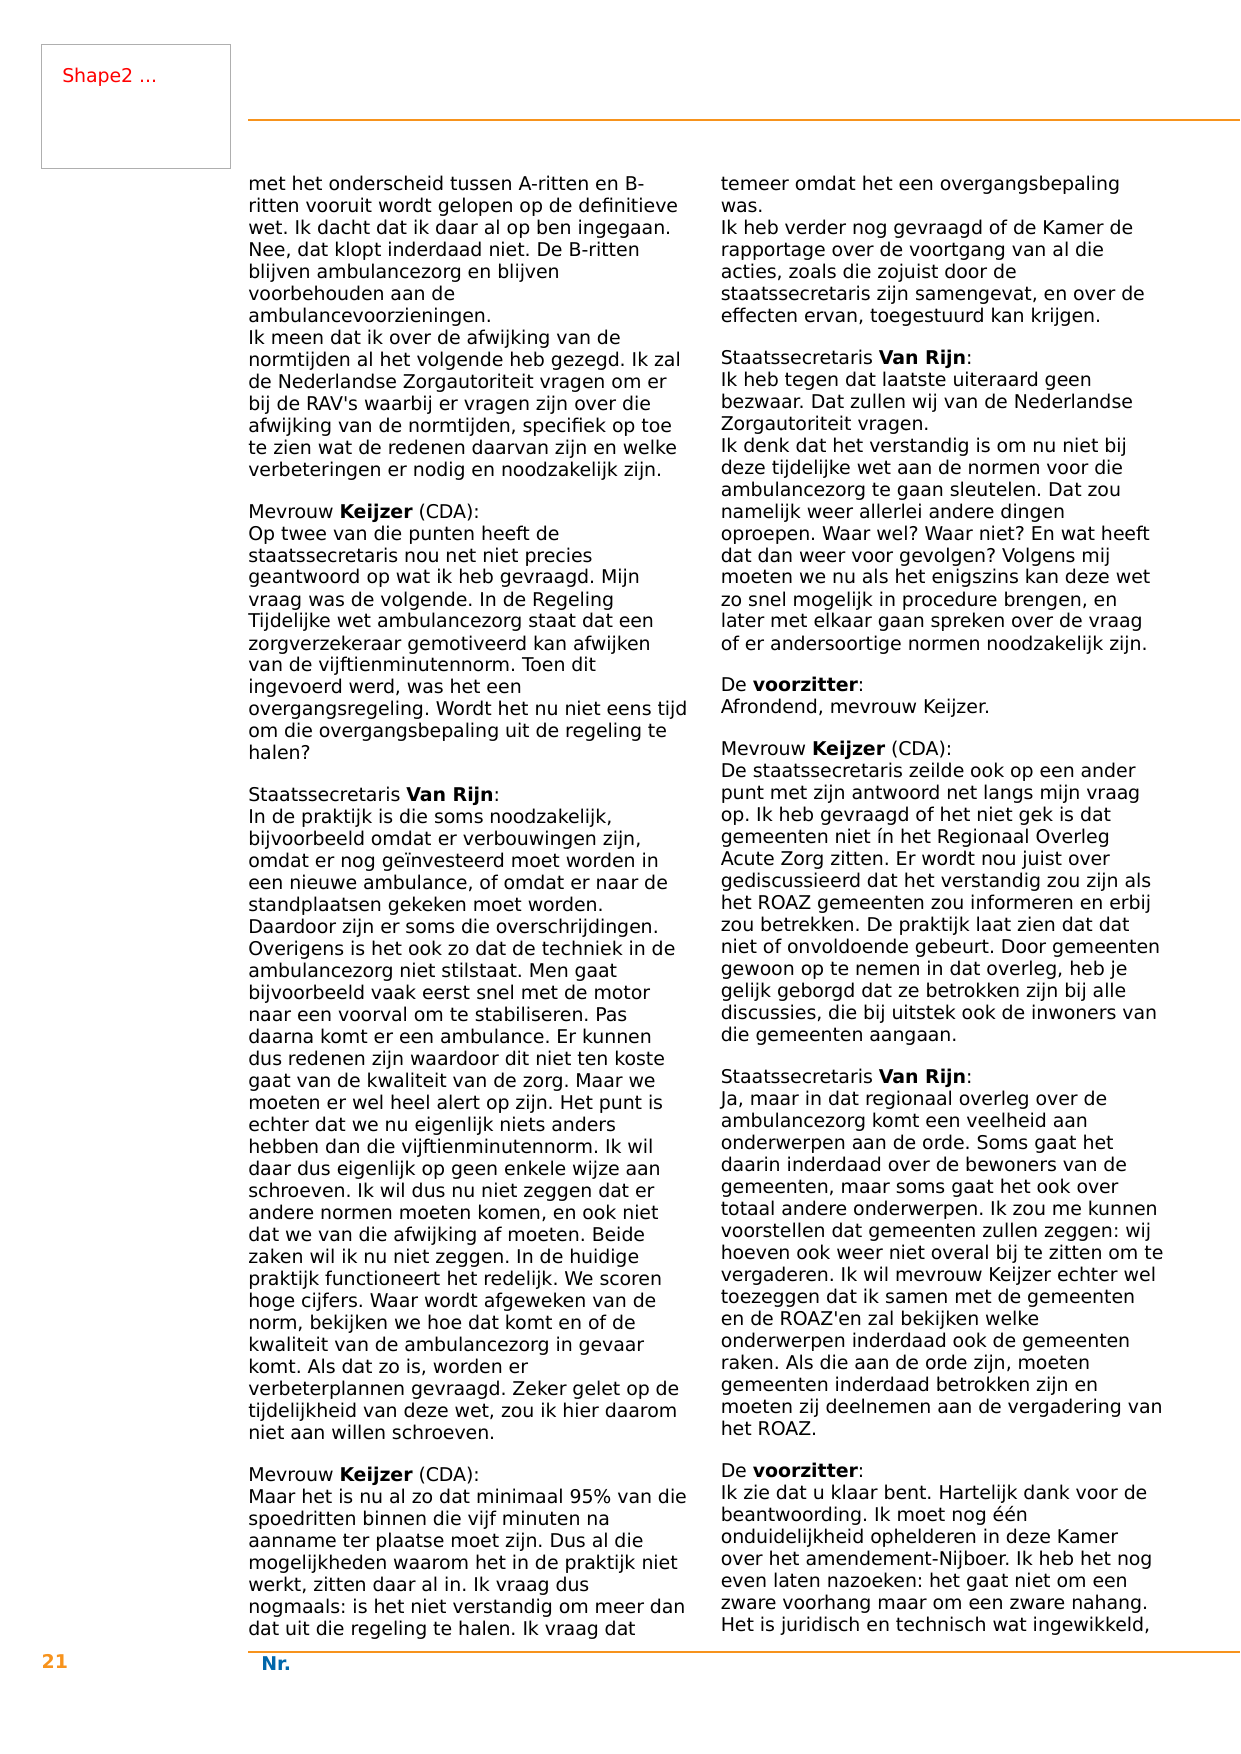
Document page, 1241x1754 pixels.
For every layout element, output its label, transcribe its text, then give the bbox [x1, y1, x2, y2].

text De voorzitter: [721, 1460, 1163, 1482]
text Mevrouw Keijzer (CDA): [248, 501, 691, 522]
text Ik heb tegen dat laatste uiteraard geen bezwaar. Dat zullen wij van de Nederlandse Zorgautoriteit vragen. [721, 369, 1163, 434]
text temeer omdat het een overgangsbepaling was. [721, 173, 1163, 217]
text Op twee van die punten heeft de staatssecretaris nou net niet precies geantwoord op wat ik heb gevraagd. Mijn vraag was de volgende. In de Regeling Tijdelijke wet ambulancezorg staat dat een zorgverzekeraar gemotiveerd kan afwijken van de vijftienminutennorm. Toen dit ingevoerd werd, was het een overgangsregeling. Wordt het nu niet eens tijd om die overgangsbepaling uit de regeling te halen? [248, 522, 691, 764]
text Staatssecretaris Van Rijn: [721, 347, 1163, 369]
text In de praktijk is die soms noodzakelijk, bijvoorbeeld omdat er verbouwingen zijn, omdat er nog geïnvesteerd moet worden in een nieuwe ambulance, of omdat er naar de standplaatsen gekeken moet worden. Daardoor zijn er soms die overschrijdingen. Overigens is het ook zo dat de techniek in de ambulancezorg niet stilstaat. Men gaat bijvoorbeeld vaak eerst snel met de motor naar een voorval om te stabiliseren. Pas daarna komt er een ambulance. Er kunnen dus redenen zijn waardoor dit niet ten koste gaat van de kwaliteit van de zorg. Maar we moeten er wel heel alert op zijn. Het punt is echter dat we nu eigenlijk niets anders hebben dan die vijftienminutennorm. Ik wil daar dus eigenlijk op geen enkele wijze aan schroeven. Ik wil dus nu niet zeggen dat er andere normen moeten komen, en ook niet dat we van die afwijking af moeten. Beide zaken wil ik nu niet zeggen. In de huidige praktijk functioneert het redelijk. We scoren hoge cijfers. Waar wordt afgeweken van de norm, bekijken we hoe dat komt en of de kwaliteit van de ambulancezorg in gevaar komt. Als dat zo is, worden er verbeterplannen gevraagd. Zeker gelet op de tijdelijkheid van deze wet, zou ik hier daarom niet aan willen schroeven. [248, 806, 691, 1444]
text Ik meen dat ik over de afwijking van de normtijden al het volgende heb gezegd. Ik zal de Nederlandse Zorgautoriteit vragen om er bij de RAV's waarbij er vragen zijn over die afwijking van de normtijden, specifiek op toe te zien wat de redenen daarvan zijn en welke verbeteringen er nodig en noodzakelijk zijn. [248, 327, 691, 481]
text Ik zie dat u klaar bent. Hartelijk dank voor de beantwoording. Ik moet nog één onduidelijkheid ophelderen in deze Kamer over het amendement-Nijboer. Ik heb het nog even laten nazoeken: het gaat niet om een zware voorhang maar om een zware nahang. Het is juridisch en technisch wat ingewikkeld, [721, 1482, 1163, 1636]
text Ik heb verder nog gevraagd of de Kamer de rapportage over de voortgang van al die acties, zoals die zojuist door de staatssecretaris zijn samengevat, en over de effecten ervan, toegestuurd kan krijgen. [721, 217, 1163, 327]
text Staatssecretaris Van Rijn: [721, 1066, 1163, 1088]
text Mevrouw Keijzer (CDA): [721, 738, 1163, 760]
text Ja, maar in dat regionaal overleg over de ambulancezorg komt een veelheid aan onderwerpen aan de orde. Soms gaat het daarin inderdaad over de bewoners van de gemeenten, maar soms gaat het ook over totaal andere onderwerpen. Ik zou me kunnen voorstellen dat gemeenten zullen zeggen: wij hoeven ook weer niet overal bij te zitten om te vergaderen. Ik wil mevrouw Keijzer echter wel toezeggen dat ik samen met de gemeenten en de ROAZ'en zal bekijken welke onderwerpen inderdaad ook de gemeenten raken. Als die aan de orde zijn, moeten gemeenten inderdaad betrokken zijn en moeten zij deelnemen aan de vergadering van het ROAZ. [721, 1088, 1163, 1440]
text De staatssecretaris zeilde ook op een ander punt met zijn antwoord net langs mijn vraag op. Ik heb gevraagd of het niet gek is dat gemeenten niet ín het Regionaal Overleg Acute Zorg zitten. Er wordt nou juist over gediscussieerd dat het verstandig zou zijn als het ROAZ gemeenten zou informeren en erbij zou betrekken. De praktijk laat zien dat dat niet of onvoldoende gebeurt. Door gemeenten gewoon op te nemen in dat overleg, heb je gelijk geborgd dat ze betrokken zijn bij alle discussies, die bij uitstek ook de inwoners van die gemeenten aangaan. [721, 760, 1163, 1046]
text De voorzitter: [721, 674, 1163, 696]
text Afrondend, mevrouw Keijzer. [721, 696, 1163, 718]
text Mevrouw Keijzer (CDA): [248, 1464, 691, 1486]
text Ik denk dat het verstandig is om nu niet bij deze tijdelijke wet aan de normen voor die ambulancezorg te gaan sleutelen. Dat zou namelijk weer allerlei andere dingen oproepen. Waar wel? Waar niet? En wat heeft dat dan weer voor gevolgen? Volgens mij moeten we nu als het enigszins kan deze wet zo snel mogelijk in procedure brengen, en later met elkaar gaan spreken over de vraag of er andersoortige normen noodzakelijk zijn. [721, 434, 1163, 654]
text Staatssecretaris Van Rijn: [248, 784, 691, 806]
text met het onderscheid tussen A-ritten en B-ritten vooruit wordt gelopen op de definitieve wet. Ik dacht dat ik daar al op ben ingegaan. Nee, dat klopt inderdaad niet. De B-ritten blijven ambulancezorg en blijven voorbehouden aan de ambulancevoorzieningen. [248, 173, 691, 327]
text Maar het is nu al zo dat minimaal 95% van die spoedritten binnen die vijf minuten na aanname ter plaatse moet zijn. Dus al die mogelijkheden waarom het in de praktijk niet werkt, zitten daar al in. Ik vraag dus nogmaals: is het niet verstandig om meer dan dat uit die regeling te halen. Ik vraag dat [248, 1486, 691, 1639]
